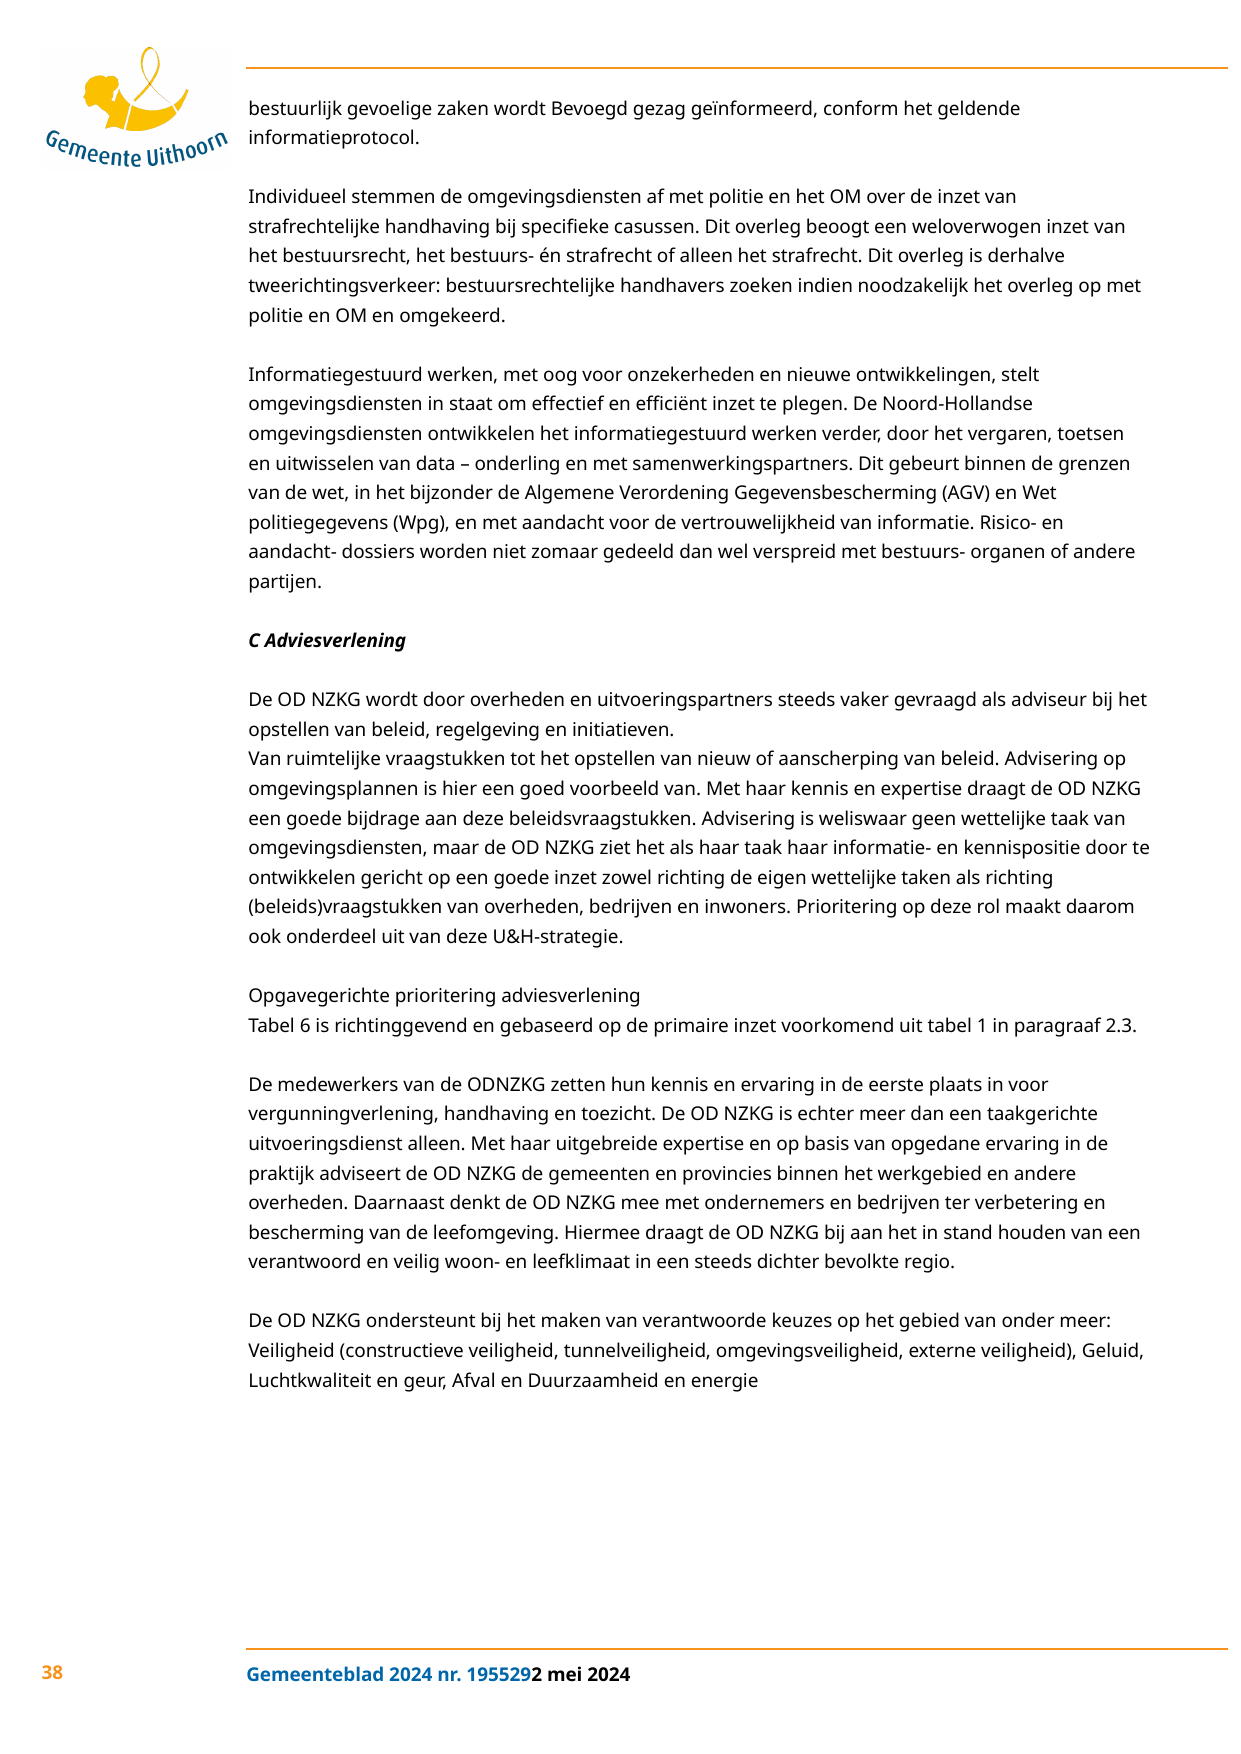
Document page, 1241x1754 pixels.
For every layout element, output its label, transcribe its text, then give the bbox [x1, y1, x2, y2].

picture [41, 47, 231, 172]
text Van ruimtelijke vraagstukken tot het opstellen van nieuw of aanscherping van beleid. Advisering op omgevingsplannen is hier een goed voorbeeld van. Met haar kennis en expertise draagt de OD NZKG een goede bijdrage aan deze beleidsvraagstukken. Advisering is weliswaar geen wettelijke taak van omgevingsdiensten, maar de OD NZKG ziet het als haar taak haar informatie- en kennispositie door te ontwikkelen gericht op een goede inzet zowel richting de eigen wettelijke taken als richting (beleids)vraagstukken van overheden, bedrijven en inwoners. Prioritering op deze rol maakt daarom ook onderdeel uit van deze U&H-strategie. [248, 746, 1152, 949]
text Tabel 6 is richtinggevend en gebaseerd op de primaire inzet voorkomend uit tabel 1 in paragraaf 2.3. [248, 1012, 1152, 1038]
text Individueel stemmen de omgevingsdiensten af met politie en het OM over de inzet van strafrechtelijke handhaving bij specifieke casussen. Dit overleg beoogt een weloverwogen inzet van het bestuursrecht, het bestuurs- én strafrecht of alleen het strafrecht. Dit overleg is derhalve tweerichtingsverkeer: bestuursrechtelijke handhavers zoeken indien noodzakelijk het overleg op met politie en OM en omgekeerd. [248, 183, 1152, 328]
text C Adviesverlening [248, 627, 1152, 653]
text Opgavegerichte prioritering adviesverlening [248, 982, 1152, 1008]
text Veiligheid (constructieve veiligheid, tunnelveiligheid, omgevingsveiligheid, externe veiligheid), Geluid, Luchtkwaliteit en geur, Afval en Duurzaamheid en energie [248, 1337, 1152, 1393]
text De OD NZKG wordt door overheden en uitvoeringspartners steeds vaker gevraagd als adviseur bij het opstellen van beleid, regelgeving en initiatieven. [248, 686, 1152, 742]
text Informatiegestuurd werken, met oog voor onzekerheden en nieuwe ontwikkelingen, stelt omgevingsdiensten in staat om effectief en efficiënt inzet te plegen. De Noord-Hollandse omgevingsdiensten ontwikkelen het informatiegestuurd werken verder, door het vergaren, toetsen en uitwisselen van data – onderling en met samenwerkingspartners. Dit gebeurt binnen de grenzen van de wet, in het bijzonder de Algemene Verordening Gegevensbescherming (AGV) en Wet politiegegevens (Wpg), en met aandacht voor de vertrouwelijkheid van informatie. Risico- en aandacht- dossiers worden niet zomaar gedeeld dan wel verspreid met bestuurs- organen of andere partijen. [248, 361, 1152, 594]
text De OD NZKG ondersteunt bij het maken van verantwoorde keuzes op het gebied van onder meer: [248, 1308, 1152, 1333]
text De medewerkers van de ODNZKG zetten hun kennis en ervaring in de eerste plaats in voor vergunningverlening, handhaving en toezicht. De OD NZKG is echter meer dan een taakgerichte uitvoeringsdienst alleen. Met haar uitgebreide expertise en op basis van opgedane ervaring in de praktijk adviseert de OD NZKG de gemeenten en provincies binnen het werkgebied en andere overheden. Daarnaast denkt de OD NZKG mee met ondernemers en bedrijven ter verbetering en bescherming van de leefomgeving. Hiermee draagt de OD NZKG bij aan het in stand houden van een verantwoord en veilig woon- en leefklimaat in een steeds dichter bevolkte regio. [248, 1071, 1152, 1274]
text bestuurlijk gevoelige zaken wordt Bevoegd gezag geïnformeerd, conform het geldende informatieprotocol. [248, 95, 1152, 150]
